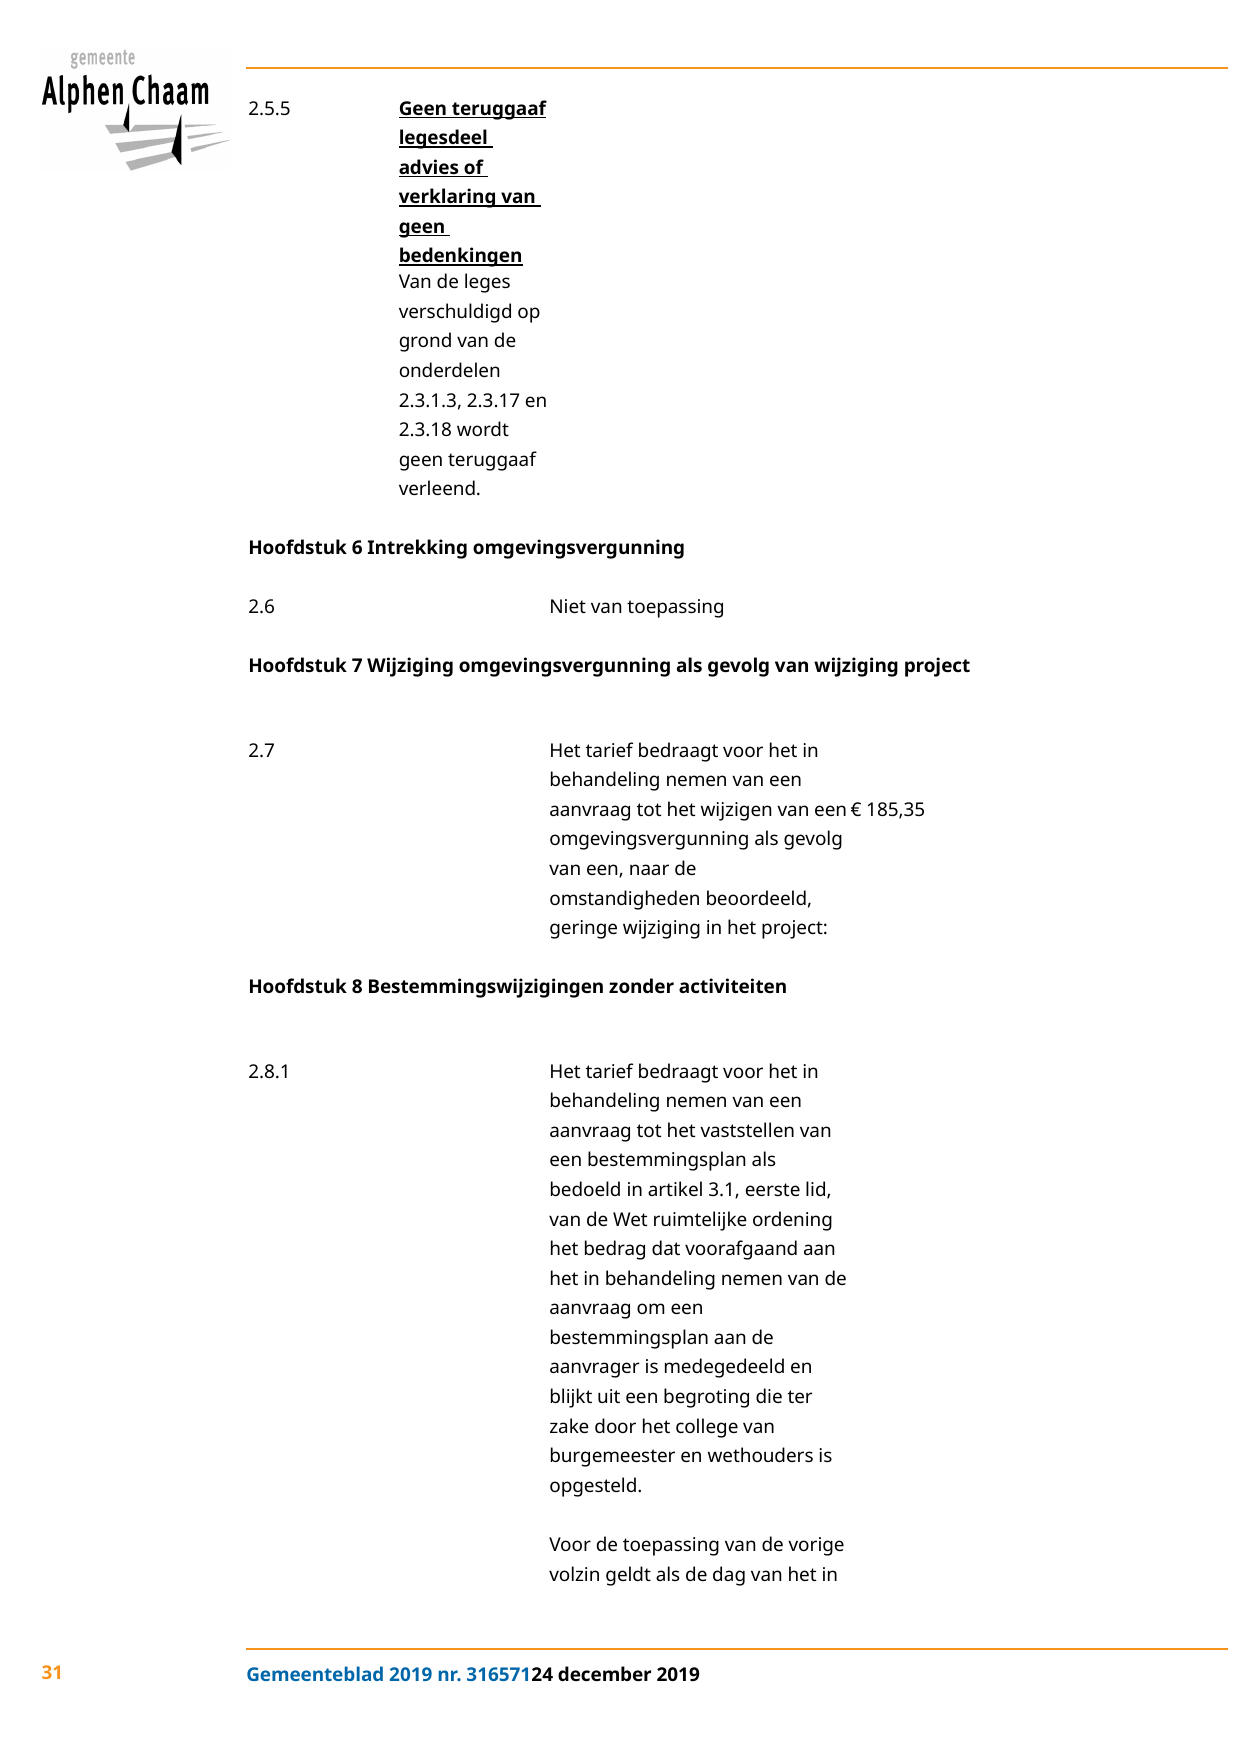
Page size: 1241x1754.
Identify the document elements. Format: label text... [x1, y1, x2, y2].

table_cell Het tarief bedraagt voor het in behandeling nemen van een aanvraag tot het vaststellen van een bestemmingsplan als bedoeld in artikel 3.1, eerste lid, van de Wet ruimtelijke ordening het bedrag dat voorafgaand aan het in behandeling nemen van de aanvraag om een bestemmingsplan aan de aanvrager is medegedeeld en blijkt uit een begroting die ter zake door het college van burgemeester en wethouders is opgesteld. Voor de toepassing van de vorige volzin geldt als de dag van het in [549, 1058, 850, 1587]
table_cell [850, 1058, 1152, 1587]
table_cell 2.8.1 [248, 1058, 549, 1587]
table_cell [549, 95, 700, 268]
table_header [850, 1032, 1152, 1058]
table_cell Geen teruggaaf legesdeel advies of verklaring van geen bedenkingen [399, 95, 549, 268]
table_cell Van de leges verschuldigd op grond van de onderdelen 2.3.1.3, 2.3.17 en 2.3.18 wordt geen teruggaaf verleend. [399, 269, 549, 501]
text Hoofdstuk 7 Wijziging omgevingsvergunning als gevolg van wijziging project [248, 652, 1152, 678]
table_header [248, 1032, 549, 1058]
table_header 2.6 [248, 593, 549, 619]
table_cell Het tarief bedraagt voor het in behandeling nemen van een aanvraag tot het wijzigen van een omgevingsvergunning als gevolg van een, naar de omstandigheden beoordeeld, geringe wijziging in het project: [549, 737, 850, 940]
table_cell [248, 269, 398, 501]
table_cell € 185,35 [850, 737, 1152, 940]
table_header [549, 711, 850, 737]
table_header [850, 593, 1152, 619]
table_header [850, 711, 1152, 737]
text Hoofdstuk 6 Intrekking omgevingsvergunning [248, 534, 1152, 560]
table_header [549, 1032, 850, 1058]
table_cell 2.5.5 [248, 95, 398, 268]
text Hoofdstuk 8 Bestemmingswijzigingen zonder activiteiten [248, 973, 1152, 999]
table_header Niet van toepassing [549, 593, 850, 619]
table_cell 2.7 [248, 737, 549, 940]
table_header [248, 711, 549, 737]
table_cell [549, 269, 700, 501]
picture [41, 47, 231, 172]
